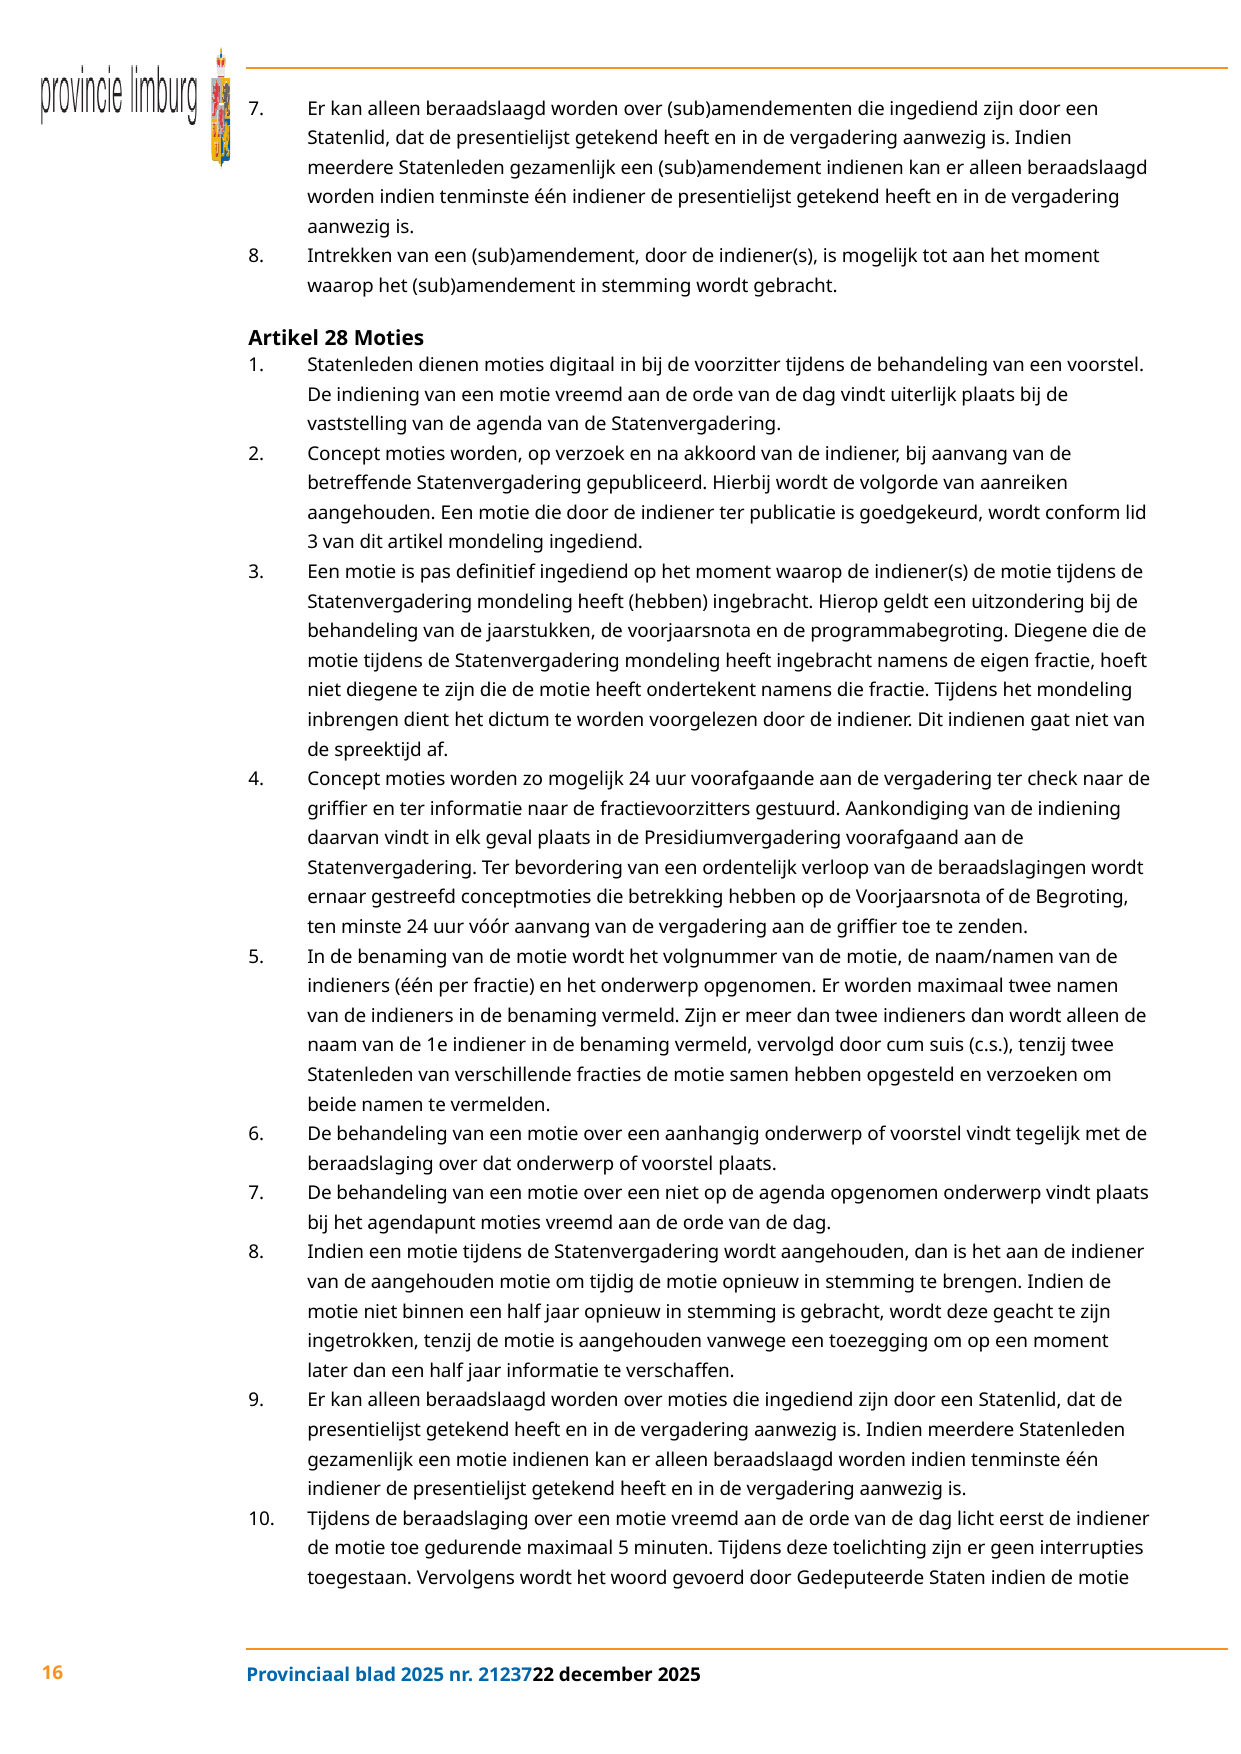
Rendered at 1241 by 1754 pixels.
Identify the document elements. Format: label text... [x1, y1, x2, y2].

list Indien een motie tijdens de Statenvergadering wordt aangehouden, dan is het aan de indiener van de aangehouden motie om tijdig de motie opnieuw in stemming te brengen. Indien de motie niet binnen een half jaar opnieuw in stemming is gebracht, wordt deze geacht te zijn ingetrokken, tenzij de motie is aangehouden vanwege een toezegging om op een moment later dan een half jaar informatie te verschaffen. [248, 1239, 1152, 1383]
list Statenleden dienen moties digitaal in bij de voorzitter tijdens de behandeling van een voorstel. De indiening van een motie vreemd aan de orde van de dag vindt uiterlijk plaats bij de vaststelling van de agenda van de Statenvergadering. [248, 351, 1152, 436]
list Er kan alleen beraadslaagd worden over (sub)amendementen die ingediend zijn door een Statenlid, dat de presentielijst getekend heeft en in de vergadering aanwezig is. Indien meerdere Statenleden gezamenlijk een (sub)amendement indienen kan er alleen beraadslaagd worden indien tenminste één indiener de presentielijst getekend heeft en in de vergadering aanwezig is. [248, 95, 1152, 239]
list Tijdens de beraadslaging over een motie vreemd aan de orde van de dag licht eerst de indiener de motie toe gedurende maximaal 5 minuten. Tijdens deze toelichting zijn er geen interrupties toegestaan. Vervolgens wordt het woord gevoerd door Gedeputeerde Staten indien de motie [248, 1505, 1152, 1590]
list Concept moties worden, op verzoek en na akkoord van de indiener, bij aanvang van de betreffende Statenvergadering gepubliceerd. Hierbij wordt de volgorde van aanreiken aangehouden. Een motie die door de indiener ter publicatie is goedgekeurd, wordt conform lid 3 van dit artikel mondeling ingediend. [248, 440, 1152, 554]
list De behandeling van een motie over een niet op de agenda opgenomen onderwerp vindt plaats bij het agendapunt moties vreemd aan de orde van de dag. [248, 1179, 1152, 1235]
list Een motie is pas definitief ingediend op het moment waarop de indiener(s) de motie tijdens de Statenvergadering mondeling heeft (hebben) ingebracht. Hierop geldt een uitzondering bij de behandeling van de jaarstukken, de voorjaarsnota en de programmabegroting. Diegene die de motie tijdens de Statenvergadering mondeling heeft ingebracht namens de eigen fractie, hoeft niet diegene te zijn die de motie heeft ondertekent namens die fractie. Tijdens het mondeling inbrengen dient het dictum te worden voorgelezen door de indiener. Dit indienen gaat niet van de spreektijd af. [248, 558, 1152, 761]
list De behandeling van een motie over een aanhangig onderwerp of voorstel vindt tegelijk met de beraadslaging over dat onderwerp of voorstel plaats. [248, 1120, 1152, 1176]
list In de benaming van de motie wordt het volgnummer van de motie, de naam/namen van de indieners (één per fractie) en het onderwerp opgenomen. Er worden maximaal twee namen van de indieners in de benaming vermeld. Zijn er meer dan twee indieners dan wordt alleen de naam van de 1e indiener in de benaming vermeld, vervolgd door cum suis (c.s.), tenzij twee Statenleden van verschillende fracties de motie samen hebben opgesteld en verzoeken om beide namen te vermelden. [248, 943, 1152, 1116]
picture [41, 47, 231, 172]
list Concept moties worden zo mogelijk 24 uur voorafgaande aan de vergadering ter check naar de griffier en ter informatie naar de fractievoorzitters gestuurd. Aankondiging van de indiening daarvan vindt in elk geval plaats in de Presidiumvergadering voorafgaand aan de Statenvergadering. Ter bevordering van een ordentelijk verloop van de beraadslagingen wordt ernaar gestreefd conceptmoties die betrekking hebben op de Voorjaarsnota of de Begroting, ten minste 24 uur vóór aanvang van de vergadering aan de griffier toe te zenden. [248, 765, 1152, 939]
list Intrekken van een (sub)amendement, door de indiener(s), is mogelijk tot aan het moment waarop het (sub)amendement in stemming wordt gebracht. [248, 243, 1152, 298]
text Artikel 28 Moties [248, 323, 1152, 351]
list Er kan alleen beraadslaagd worden over moties die ingediend zijn door een Statenlid, dat de presentielijst getekend heeft en in de vergadering aanwezig is. Indien meerdere Statenleden gezamenlijk een motie indienen kan er alleen beraadslaagd worden indien tenminste één indiener de presentielijst getekend heeft en in de vergadering aanwezig is. [248, 1387, 1152, 1501]
